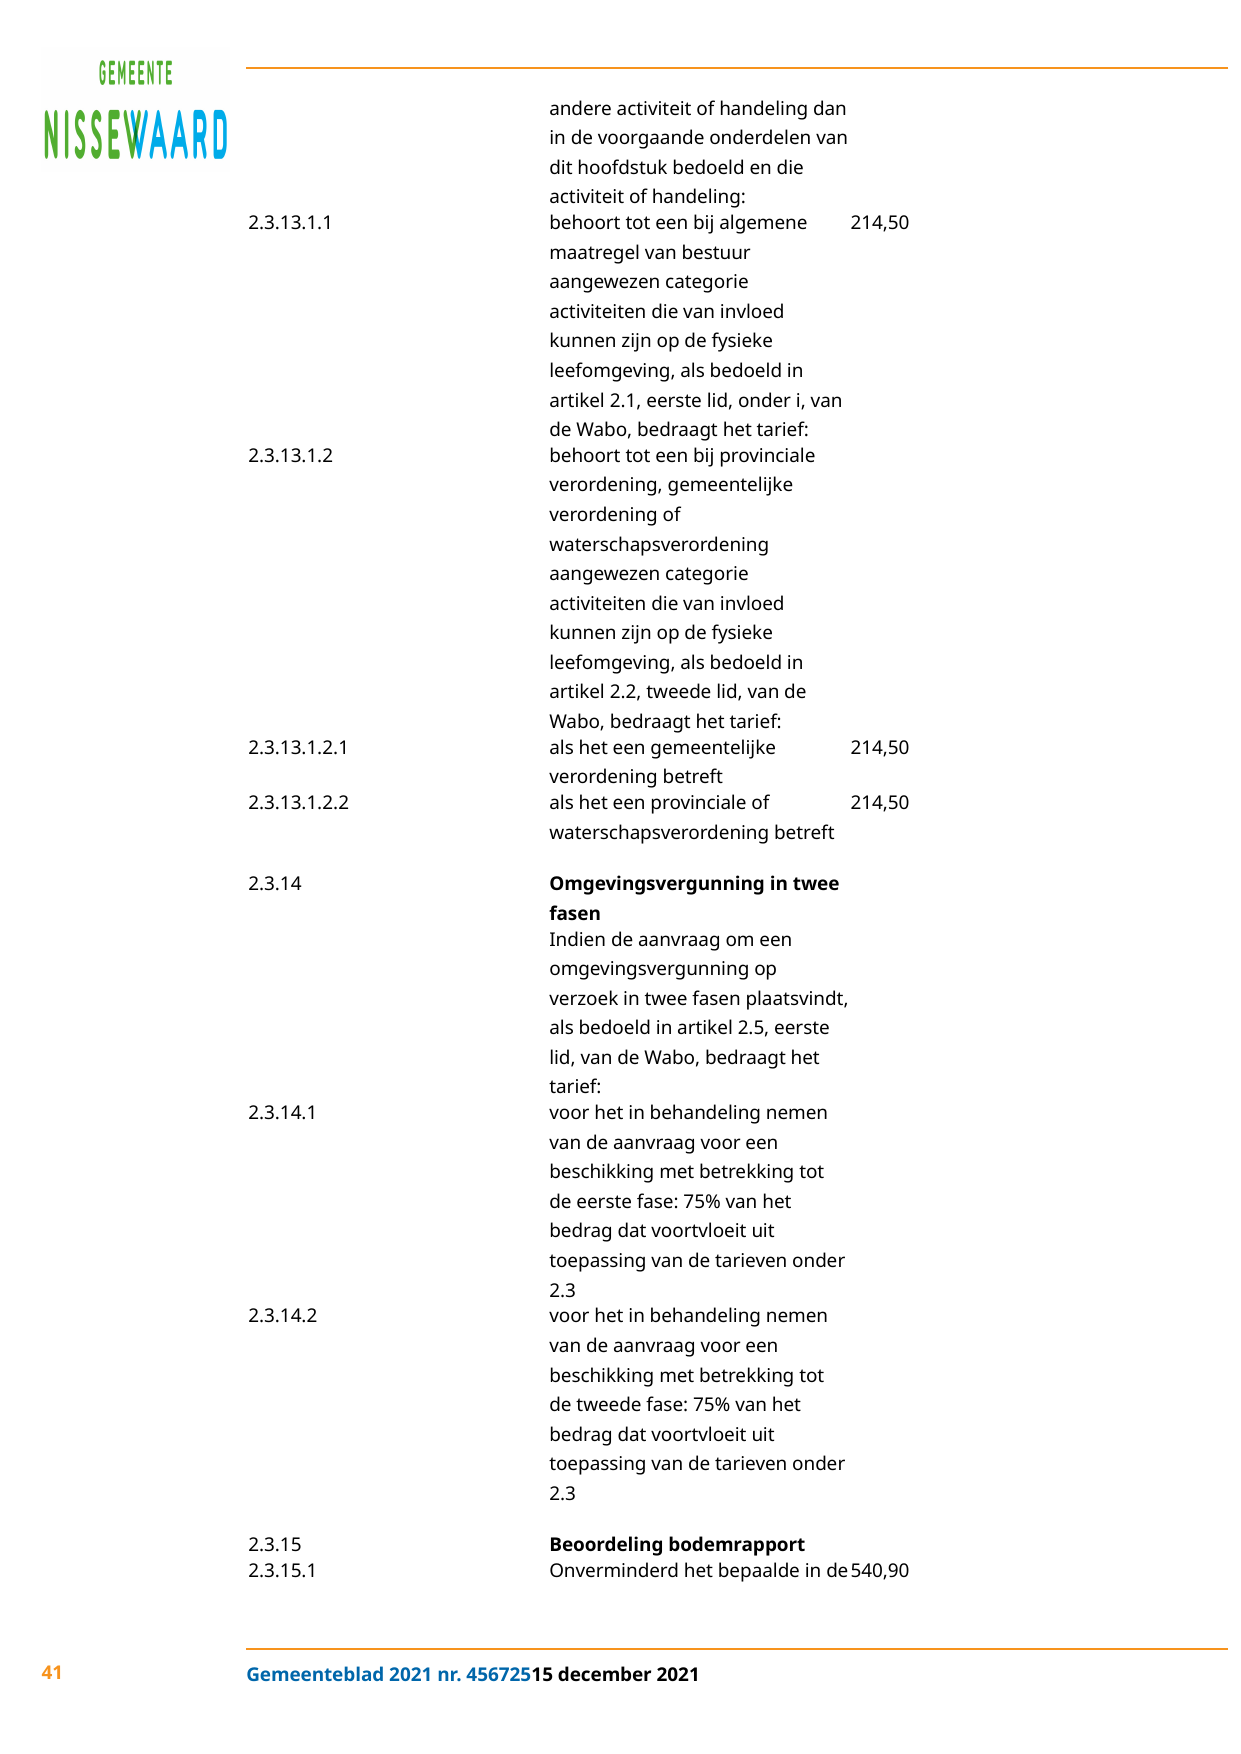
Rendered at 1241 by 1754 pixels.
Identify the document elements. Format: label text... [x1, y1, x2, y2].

table_cell [248, 1506, 549, 1532]
table_cell voor het in behandeling nemen van de aanvraag voor een beschikking met betrekking tot de tweede fase: 75% van het bedrag dat voortvloeit uit toepassing van de tarieven onder 2.3 [549, 1303, 850, 1506]
table_cell [850, 1303, 1152, 1506]
table_cell 2.3.14.1 [248, 1099, 549, 1303]
table_cell [549, 1506, 850, 1532]
table_cell Indien de aanvraag om een omgevingsvergunning op verzoek in twee fasen plaatsvindt, als bedoeld in artikel 2.5, eerste lid, van de Wabo, bedraagt het tarief: [549, 926, 850, 1099]
table_cell [850, 1099, 1152, 1303]
table_cell 540,90 [850, 1557, 1152, 1583]
table_cell 2.3.15.1 [248, 1557, 549, 1583]
table_cell [248, 95, 549, 209]
table_cell als het een gemeentelijke verordening betreft [549, 734, 850, 789]
table_cell [549, 845, 850, 870]
table_cell [850, 870, 1152, 926]
table_cell [850, 95, 1152, 209]
table_cell 214,50 [850, 734, 1152, 789]
table_cell 2.3.14 [248, 870, 549, 926]
picture [41, 47, 231, 172]
table_cell [850, 1532, 1152, 1557]
table_cell 214,50 [850, 789, 1152, 845]
table_cell als het een provinciale of waterschapsverordening betreft [549, 789, 850, 845]
table_cell Onverminderd het bepaalde in de [549, 1557, 850, 1583]
table_cell 214,50 [850, 209, 1152, 442]
table_cell [850, 845, 1152, 870]
table_cell voor het in behandeling nemen van de aanvraag voor een beschikking met betrekking tot de eerste fase: 75% van het bedrag dat voortvloeit uit toepassing van de tarieven onder 2.3 [549, 1099, 850, 1303]
table_cell [850, 926, 1152, 1099]
table_cell [850, 442, 1152, 734]
table_cell 2.3.13.1.2.1 [248, 734, 549, 789]
table_cell behoort tot een bij provinciale verordening, gemeentelijke verordening of waterschapsverordening aangewezen categorie activiteiten die van invloed kunnen zijn op de fysieke leefomgeving, als bedoeld in artikel 2.2, tweede lid, van de Wabo, bedraagt het tarief: [549, 442, 850, 734]
table_cell Omgevingsvergunning in twee fasen [549, 870, 850, 926]
table_cell [248, 926, 549, 1099]
table_cell behoort tot een bij algemene maatregel van bestuur aangewezen categorie activiteiten die van invloed kunnen zijn op de fysieke leefomgeving, als bedoeld in artikel 2.1, eerste lid, onder i, van de Wabo, bedraagt het tarief: [549, 209, 850, 442]
table_cell [248, 845, 549, 870]
table_cell [850, 1506, 1152, 1532]
table_cell 2.3.13.1.1 [248, 209, 549, 442]
table_cell 2.3.14.2 [248, 1303, 549, 1506]
table_cell Beoordeling bodemrapport [549, 1532, 850, 1557]
table_cell 2.3.13.1.2 [248, 442, 549, 734]
table_cell 2.3.13.1.2.2 [248, 789, 549, 845]
table_cell 2.3.15 [248, 1532, 549, 1557]
table_cell andere activiteit of handeling dan in de voorgaande onderdelen van dit hoofdstuk bedoeld en die activiteit of handeling: [549, 95, 850, 209]
